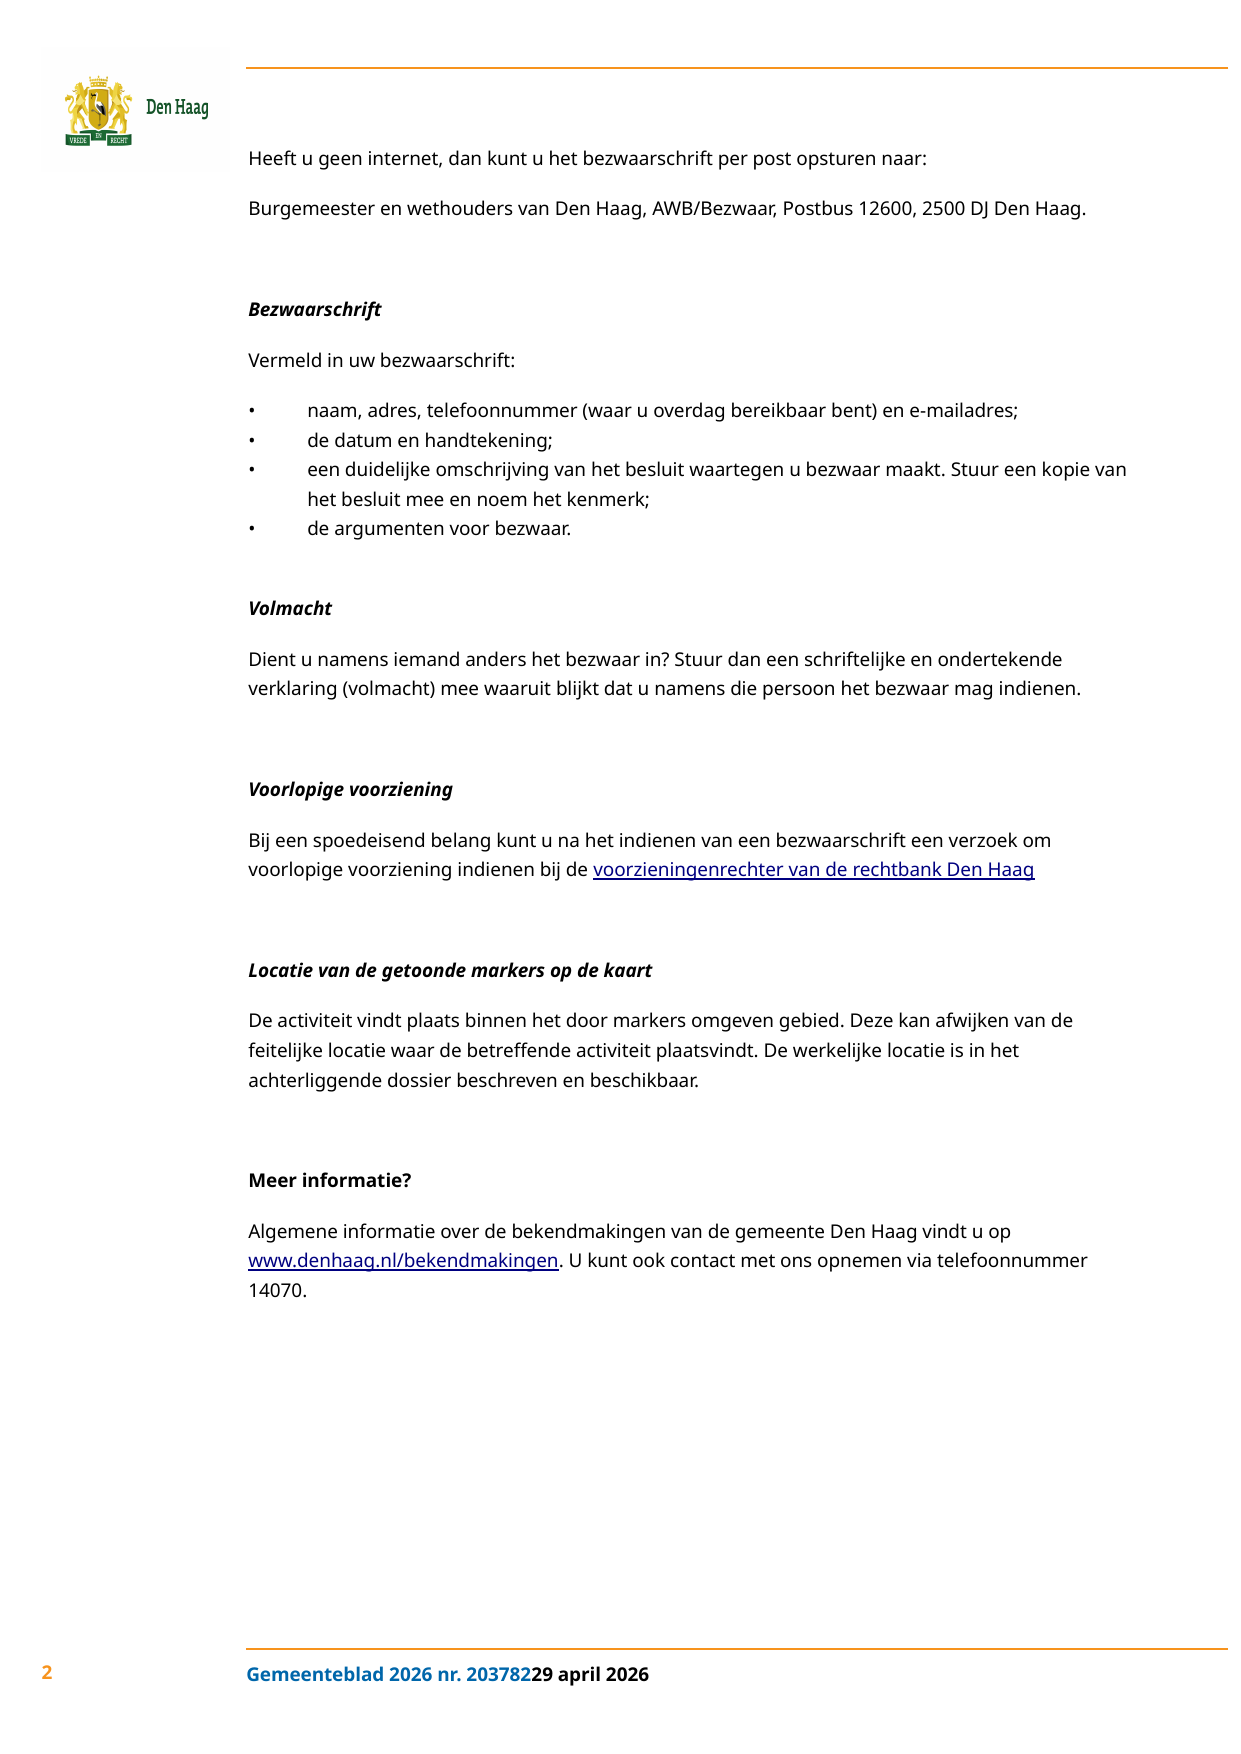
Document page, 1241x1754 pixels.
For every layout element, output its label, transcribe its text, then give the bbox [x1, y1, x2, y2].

list de argumenten voor bezwaar. [248, 516, 1152, 541]
text Meer informatie? [248, 1168, 1152, 1193]
text Vermeld in uw bezwaarschrift: [248, 347, 1152, 373]
text Bezwaarschrift [248, 296, 1152, 322]
text Dient u namens iemand anders het bezwaar in? Stuur dan een schriftelijke en ondertekende verklaring (volmacht) mee waaruit blijkt dat u namens die persoon het bezwaar mag indienen. [248, 646, 1152, 701]
list een duidelijke omschrijving van het besluit waartegen u bezwaar maakt. Stuur een kopie van het besluit mee en noem het kenmerk; [248, 456, 1152, 512]
text Burgemeester en wethouders van Den Haag, AWB/Bezwaar, Postbus 12600, 2500 DJ Den Haag. [248, 196, 1152, 221]
list de datum en handtekening; [248, 427, 1152, 453]
text Volmacht [248, 596, 1152, 621]
text Voorlopige voorziening [248, 776, 1152, 802]
list naam, adres, telefoonnummer (waar u overdag bereikbaar bent) en e-mailadres; [248, 397, 1152, 423]
text Algemene informatie over de bekendmakingen van de gemeente Den Haag vindt u op www.denhaag.nl/bekendmakingen. U kunt ook contact met ons opnemen via telefoonnummer 14070. [248, 1218, 1152, 1303]
picture [41, 47, 231, 172]
text Bij een spoedeisend belang kunt u na het indienen van een bezwaarschrift een verzoek om voorlopige voorziening indienen bij de voorzieningenrechter van de rechtbank Den Haag [248, 827, 1152, 882]
text Heeft u geen internet, dan kunt u het bezwaarschrift per post opsturen naar: [248, 145, 1152, 171]
text De activiteit vindt plaats binnen het door markers omgeven gebied. Deze kan afwijken van de feitelijke locatie waar de betreffende activiteit plaatsvindt. De werkelijke locatie is in het achterliggende dossier beschreven en beschikbaar. [248, 1008, 1152, 1093]
text Locatie van de getoonde markers op de kaart [248, 957, 1152, 983]
